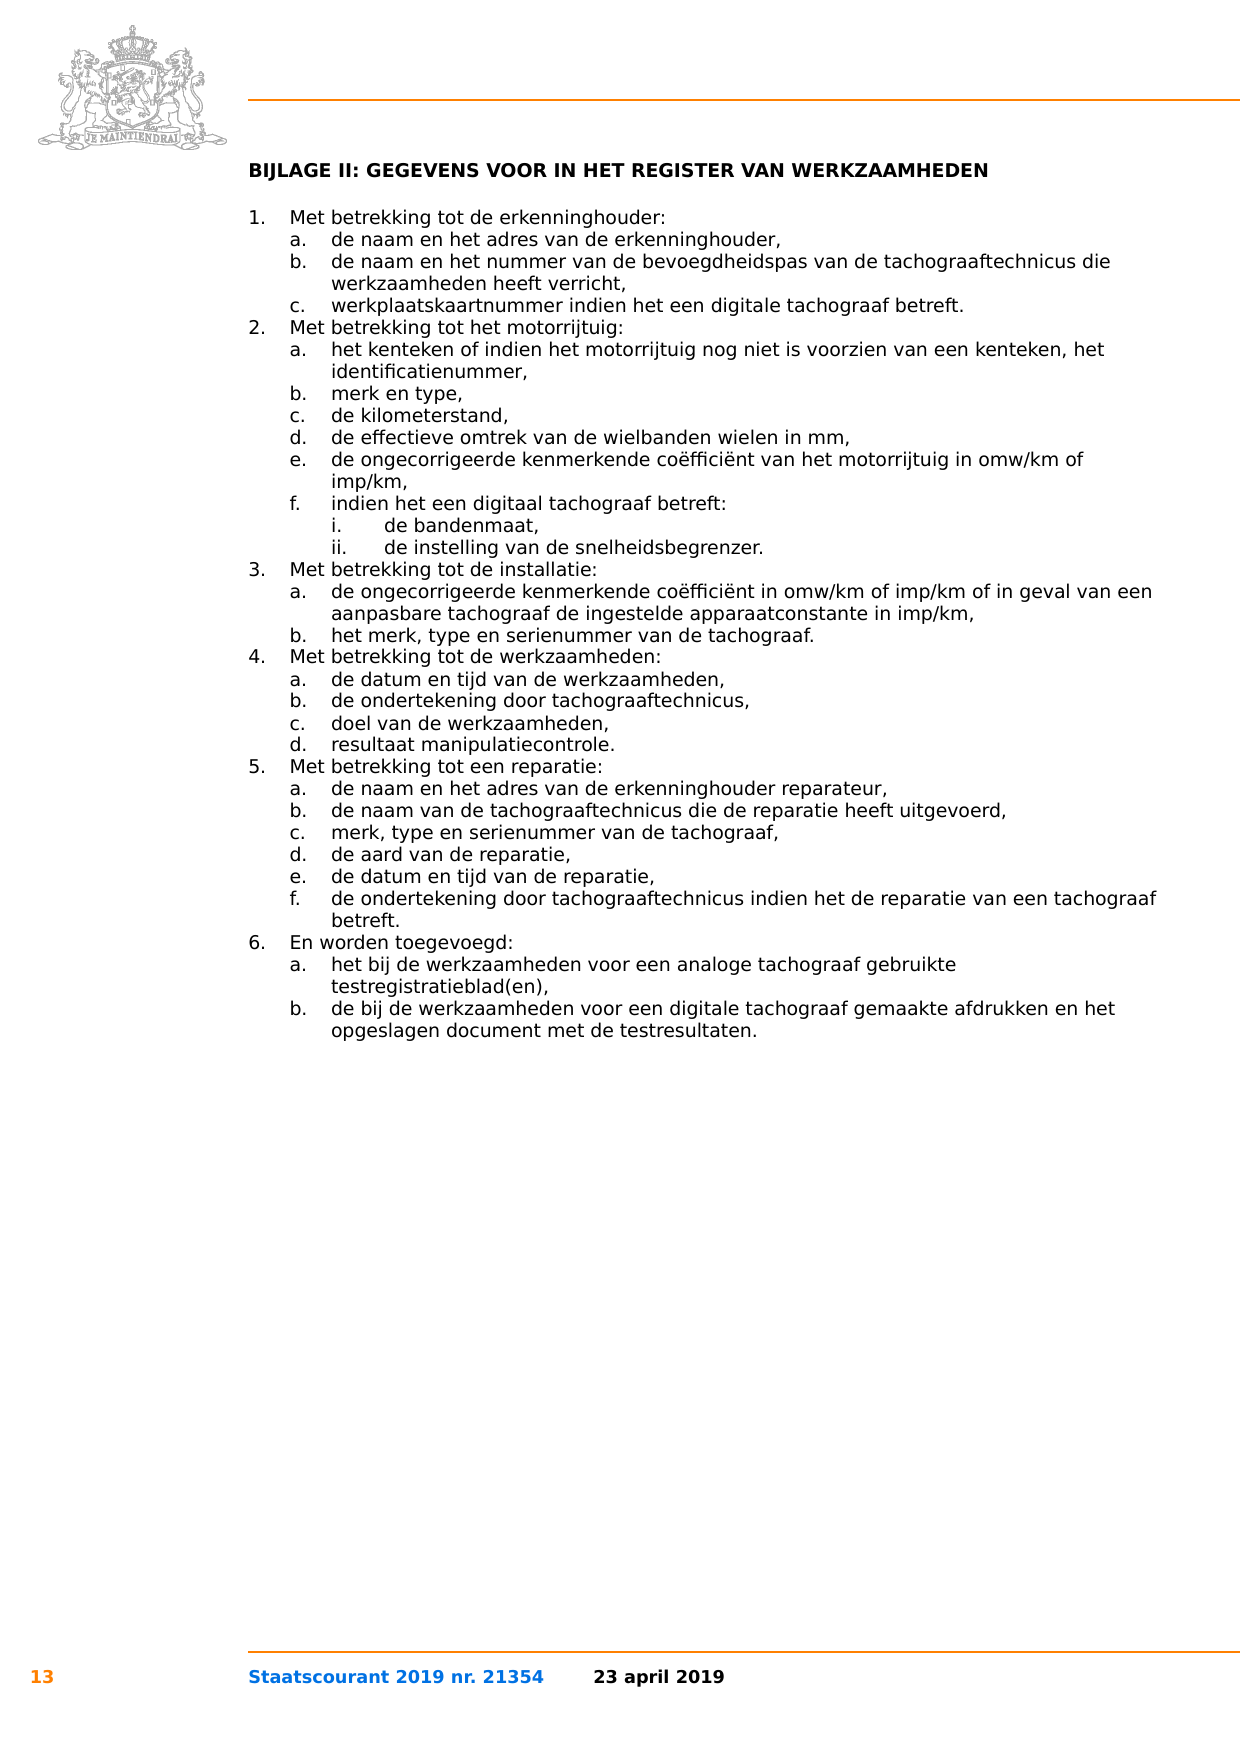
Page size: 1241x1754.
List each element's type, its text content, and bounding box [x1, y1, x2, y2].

text f. de ondertekening door tachograaftechnicus indien het de reparatie van een tachograaf betreft. [289, 888, 1163, 932]
text a. het bij de werkzaamheden voor een analoge tachograaf gebruikte testregistratieblad(en), [289, 954, 1163, 998]
text ii. de instelling van de snelheidsbegrenzer. [331, 537, 1163, 558]
text e. de datum en tijd van de reparatie, [289, 866, 1163, 888]
text b. het merk, type en serienummer van de tachograaf. [289, 624, 1163, 646]
text 1. Met betrekking tot de erkenninghouder: [248, 207, 1163, 229]
text a. de datum en tijd van de werkzaamheden, [289, 668, 1163, 690]
text a. het kenteken of indien het motorrijtuig nog niet is voorzien van een kenteken, het identificatienummer, [289, 339, 1163, 383]
text i. de bandenmaat, [331, 514, 1163, 537]
text d. de aard van de reparatie, [289, 844, 1163, 866]
text 4. Met betrekking tot de werkzaamheden: [248, 646, 1163, 668]
text c. werkplaatskaartnummer indien het een digitale tachograaf betreft. [289, 295, 1163, 317]
text 3. Met betrekking tot de installatie: [248, 558, 1163, 581]
text c. merk, type en serienummer van de tachograaf, [289, 822, 1163, 844]
text b. de bij de werkzaamheden voor een digitale tachograaf gemaakte afdrukken en het opgeslagen document met de testresultaten. [289, 998, 1163, 1042]
subtitle BIJLAGE II: GEGEVENS VOOR IN HET REGISTER VAN WERKZAAMHEDEN [248, 160, 1163, 182]
text b. de ondertekening door tachograaftechnicus, [289, 690, 1163, 712]
text c. doel van de werkzaamheden, [289, 712, 1163, 734]
text c. de kilometerstand, [289, 405, 1163, 427]
text a. de naam en het adres van de erkenninghouder reparateur, [289, 778, 1163, 800]
text f. indien het een digitaal tachograaf betreft: [289, 493, 1163, 514]
text 2. Met betrekking tot het motorrijtuig: [248, 317, 1163, 339]
text e. de ongecorrigeerde kenmerkende coëfficiënt van het motorrijtuig in omw/km of imp/km, [289, 449, 1163, 493]
text 6. En worden toegevoegd: [248, 932, 1163, 954]
text b. de naam en het nummer van de bevoegdheidspas van de tachograaftechnicus die werkzaamheden heeft verricht, [289, 251, 1163, 295]
text a. de naam en het adres van de erkenninghouder, [289, 229, 1163, 251]
picture [38, 25, 227, 150]
text b. merk en type, [289, 383, 1163, 405]
text 5. Met betrekking tot een reparatie: [248, 756, 1163, 778]
text b. de naam van de tachograaftechnicus die de reparatie heeft uitgevoerd, [289, 800, 1163, 822]
text d. resultaat manipulatiecontrole. [289, 734, 1163, 756]
text a. de ongecorrigeerde kenmerkende coëfficiënt in omw/km of imp/km of in geval van een aanpasbare tachograaf de ingestelde apparaatconstante in imp/km, [289, 581, 1163, 624]
text d. de effectieve omtrek van de wielbanden wielen in mm, [289, 427, 1163, 449]
